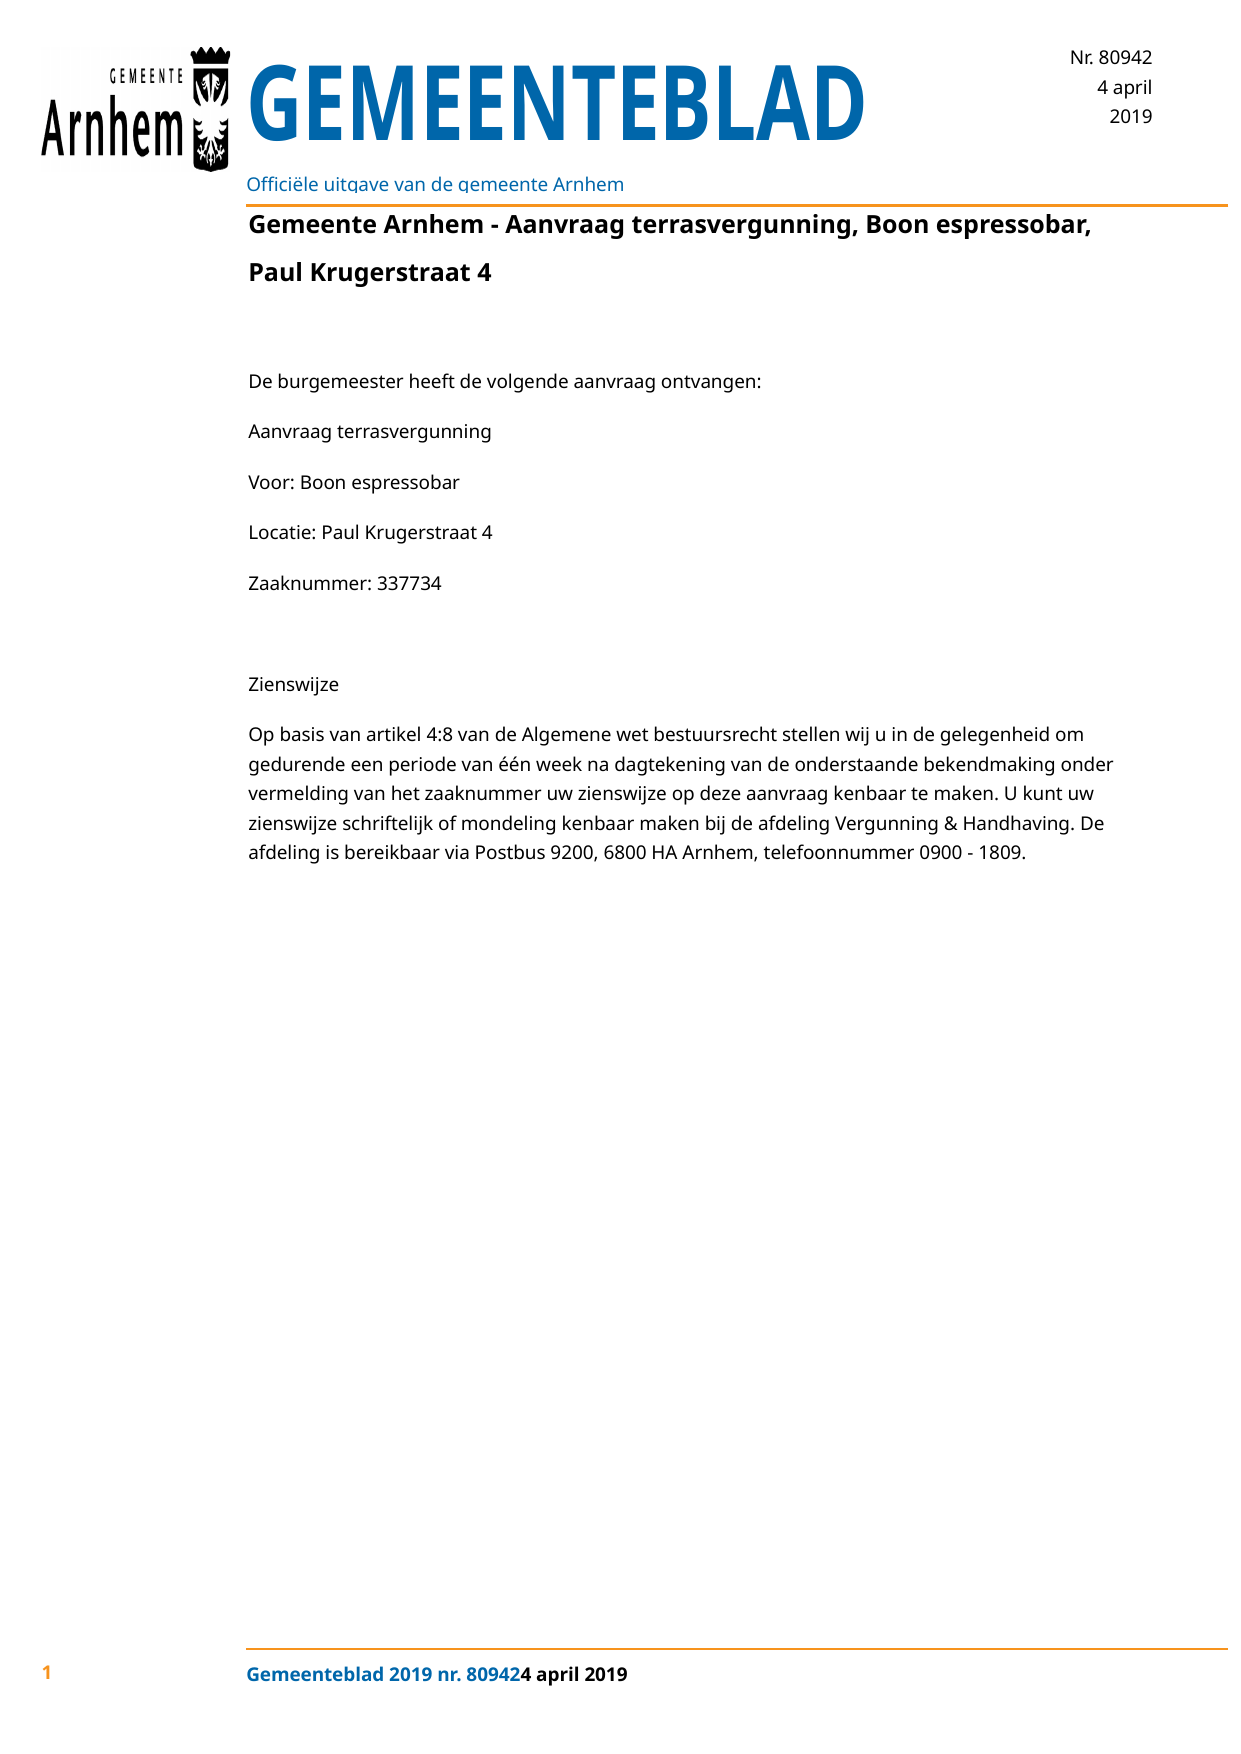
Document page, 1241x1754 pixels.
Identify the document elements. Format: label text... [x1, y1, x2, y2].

text Voor: Boon espressobar [248, 469, 1152, 495]
text Zienswijze [248, 671, 1152, 697]
text Aanvraag terrasvergunning [248, 419, 1152, 444]
text Zaaknummer: 337734 [248, 570, 1152, 596]
text Locatie: Paul Krugerstraat 4 [248, 519, 1152, 545]
text De burgemeester heeft de volgende aanvraag ontvangen: [248, 368, 1152, 394]
text Gemeente Arnhem - Aanvraag terrasvergunning, Boon espressobar, Paul Krugerstraat 4 [248, 207, 1152, 288]
picture [41, 47, 231, 172]
text Op basis van artikel 4:8 van de Algemene wet bestuursrecht stellen wij u in de gelegenheid om gedurende een periode van één week na dagtekening van de onderstaande bekendmaking onder vermelding van het zaaknummer uw zienswijze op deze aanvraag kenbaar te maken. U kunt uw zienswijze schriftelijk of mondeling kenbaar maken bij de afdeling Vergunning & Handhaving. De afdeling is bereikbaar via Postbus 9200, 6800 HA Arnhem, telefoonnummer 0900 - 1809. [248, 721, 1152, 865]
